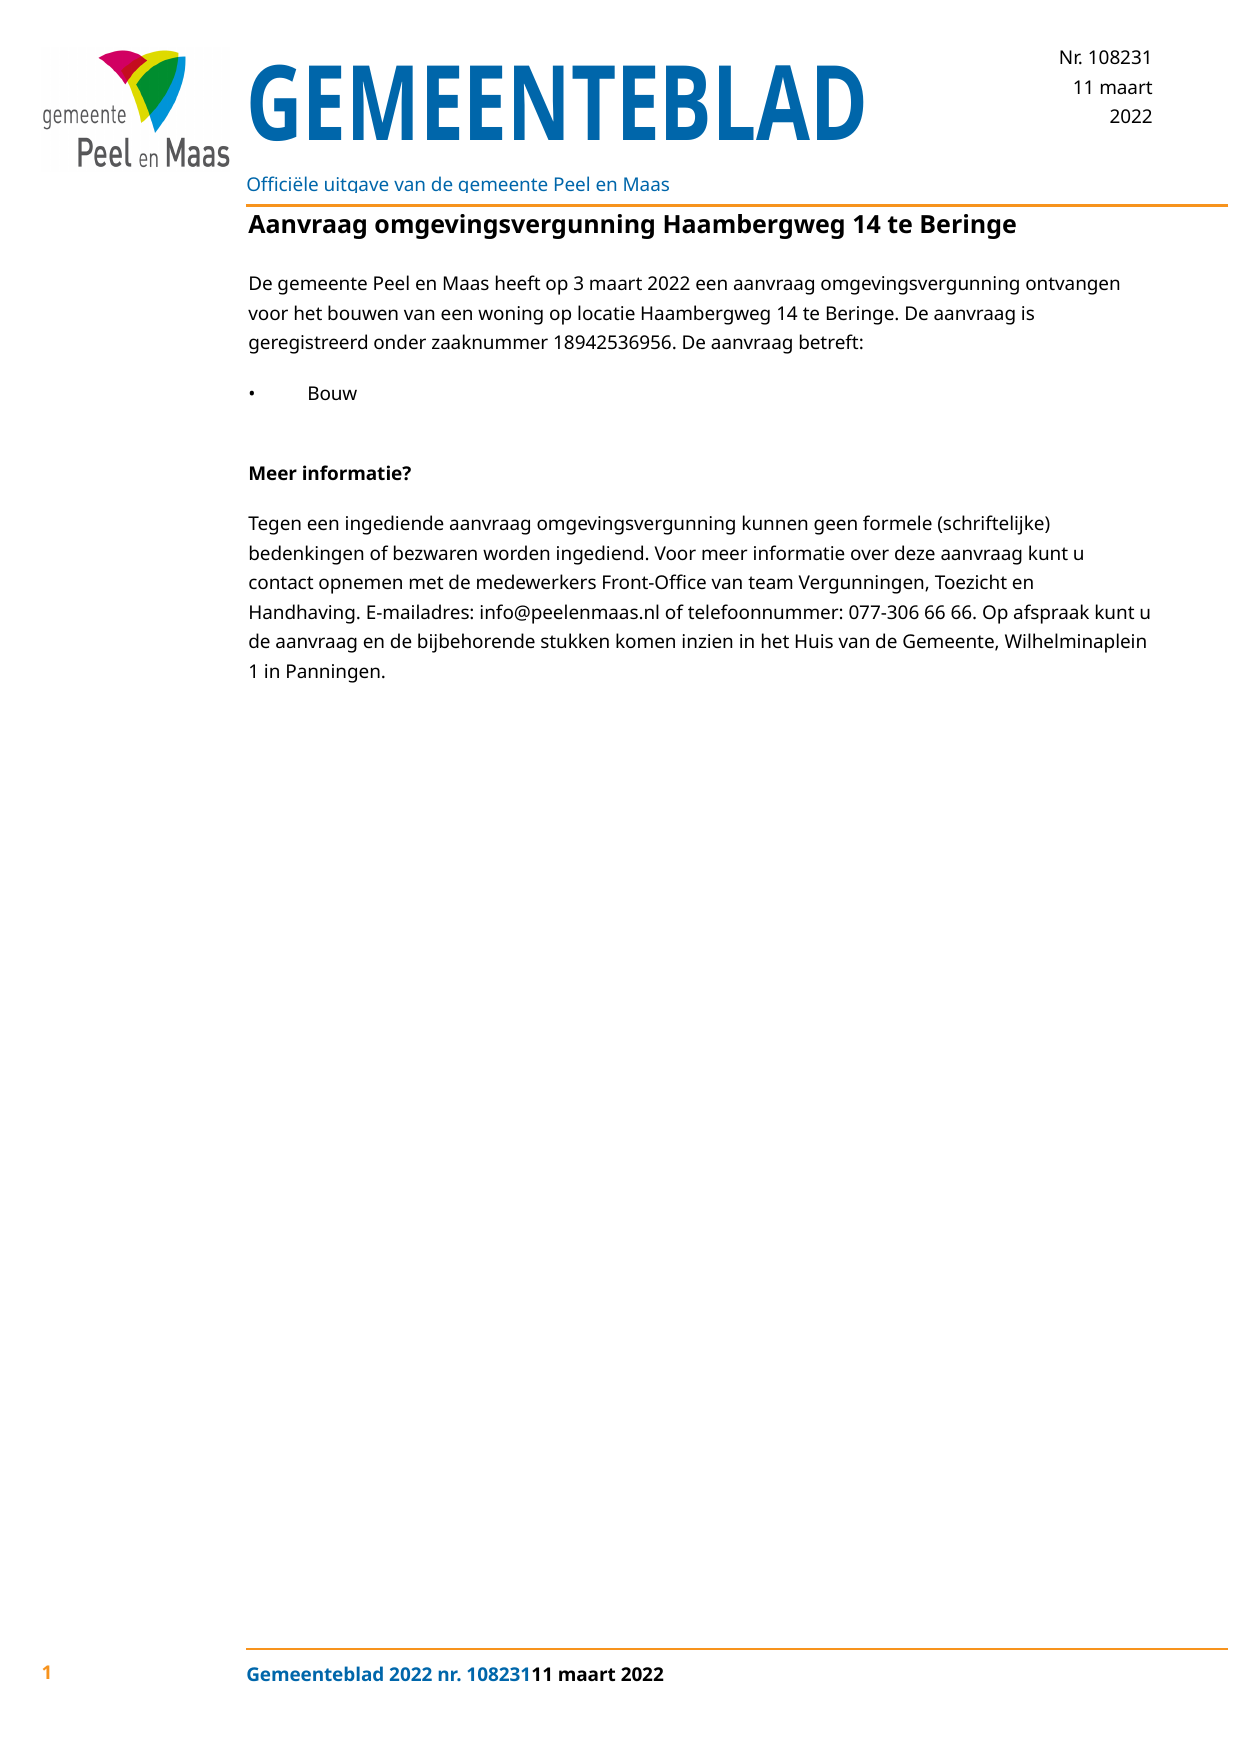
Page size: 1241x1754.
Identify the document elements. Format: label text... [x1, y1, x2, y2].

text Tegen een ingediende aanvraag omgevingsvergunning kunnen geen formele (schriftelijke) bedenkingen of bezwaren worden ingediend. Voor meer informatie over deze aanvraag kunt u contact opnemen met de medewerkers Front-Office van team Vergunningen, Toezicht en Handhaving. E-mailadres: info@peelenmaas.nl of telefoonnummer: 077-306 66 66. Op afspraak kunt u de aanvraag en de bijbehorende stukken komen inzien in het Huis van de Gemeente, Wilhelminaplein 1 in Panningen. [248, 510, 1152, 684]
list Bouw [248, 380, 1152, 406]
text Meer informatie? [248, 460, 1152, 486]
picture [41, 47, 231, 172]
text Aanvraag omgevingsvergunning Haambergweg 14 te Beringe [248, 207, 1152, 241]
text De gemeente Peel en Maas heeft op 3 maart 2022 een aanvraag omgevingsvergunning ontvangen voor het bouwen van een woning op locatie Haambergweg 14 te Beringe. De aanvraag is geregistreerd onder zaaknummer 18942536956. De aanvraag betreft: [248, 270, 1152, 355]
